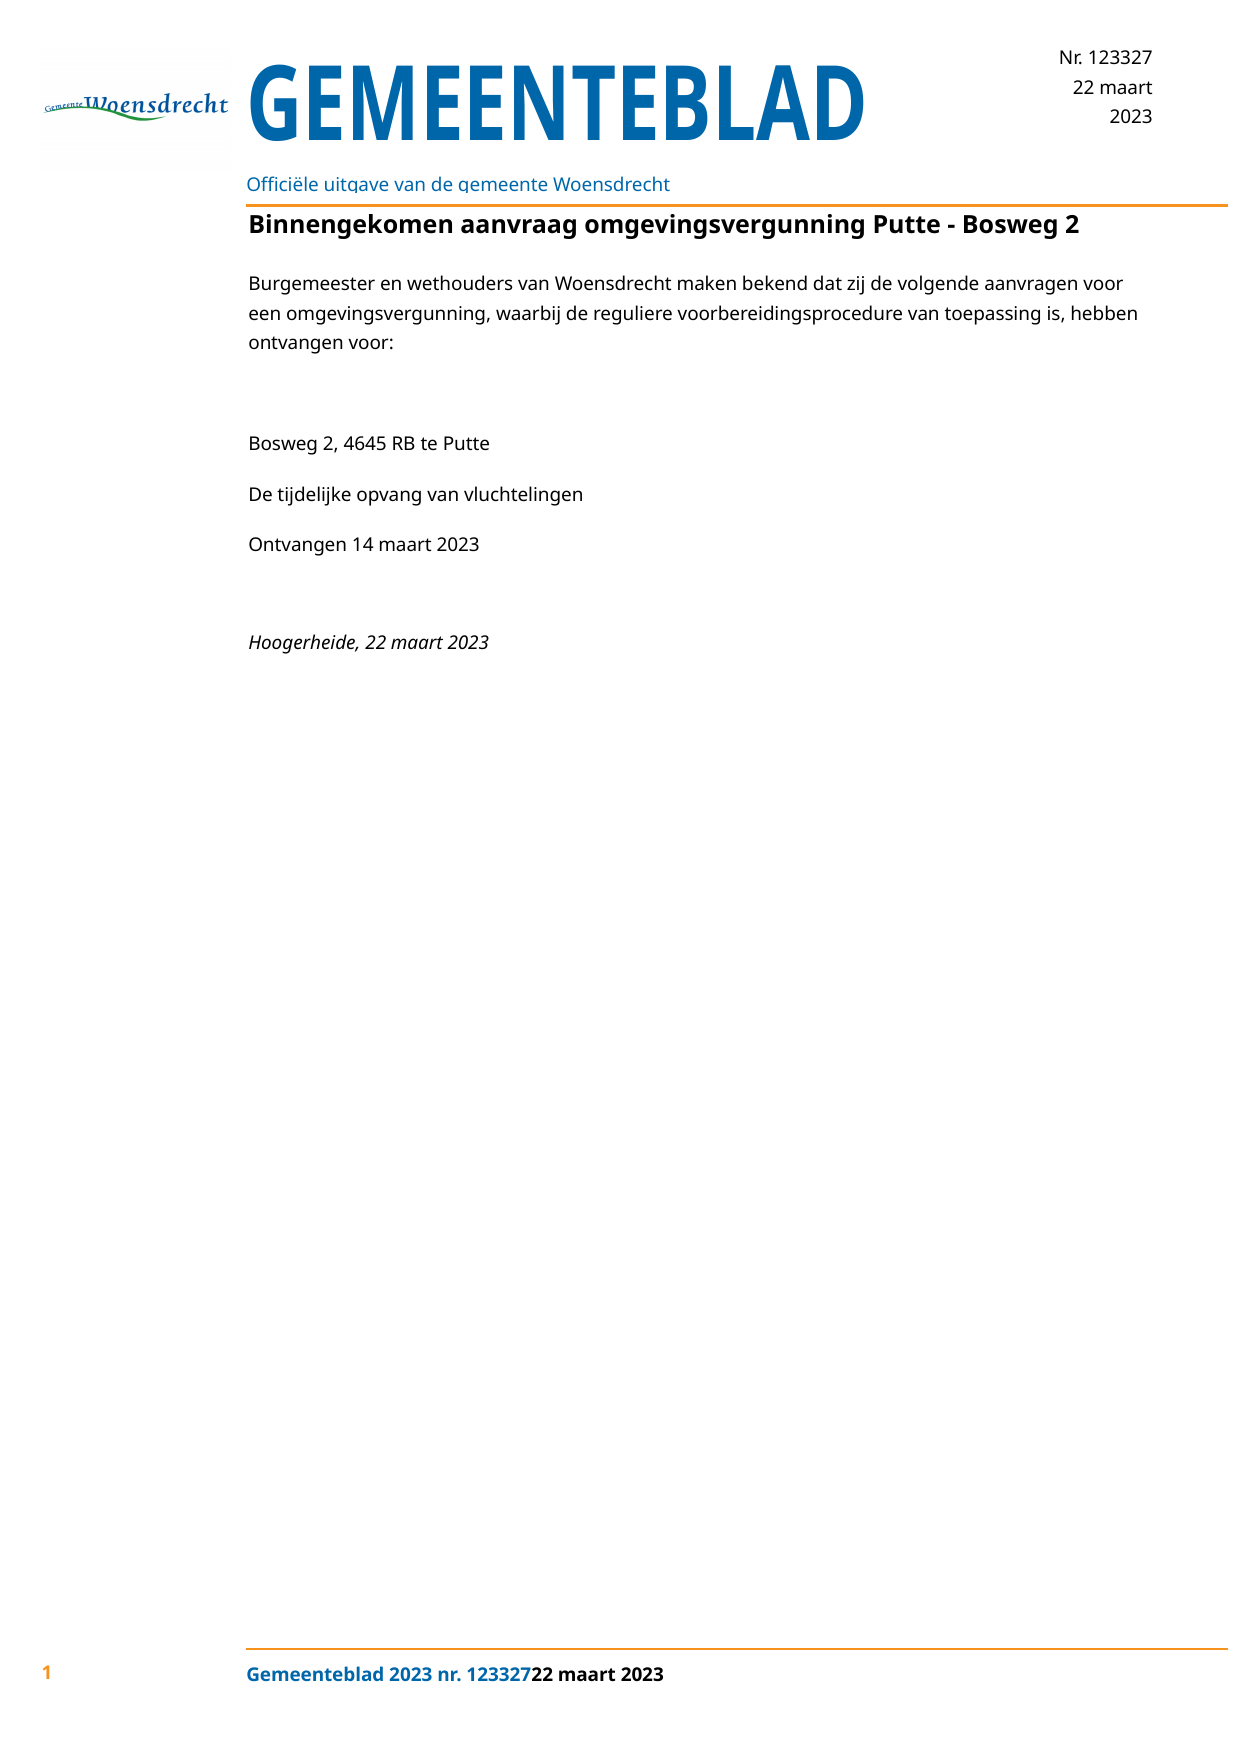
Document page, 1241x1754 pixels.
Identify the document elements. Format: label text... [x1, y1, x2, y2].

text De tijdelijke opvang van vluchtelingen [248, 481, 1152, 506]
text Ontvangen 14 maart 2023 [248, 531, 1152, 557]
picture [41, 47, 231, 172]
text Hoogerheide, 22 maart 2023 [248, 629, 1152, 655]
text Binnengekomen aanvraag omgevingsvergunning Putte - Bosweg 2 [248, 207, 1152, 241]
text Burgemeester en wethouders van Woensdrecht maken bekend dat zij de volgende aanvragen voor een omgevingsvergunning, waarbij de reguliere voorbereidingsprocedure van toepassing is, hebben ontvangen voor: [248, 270, 1152, 355]
text Bosweg 2, 4645 RB te Putte [248, 430, 1152, 456]
